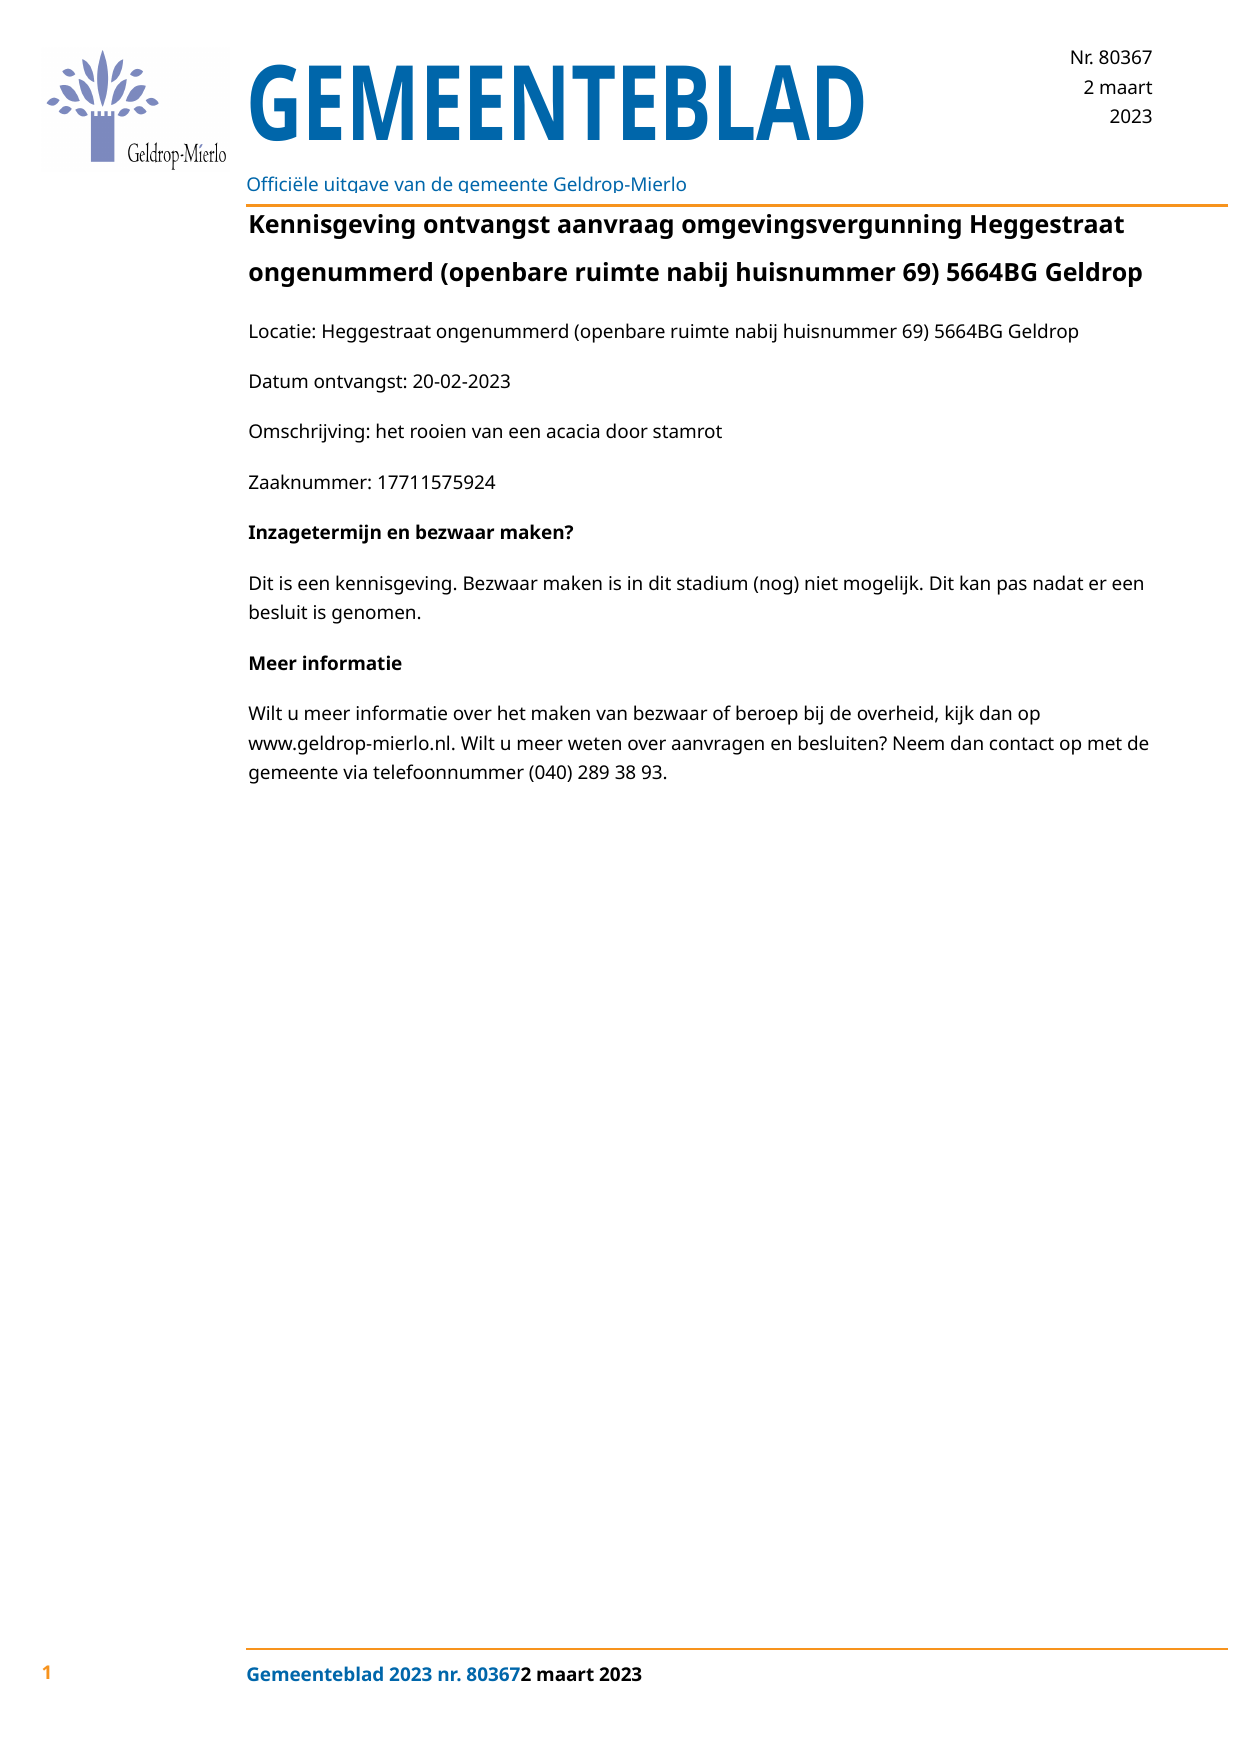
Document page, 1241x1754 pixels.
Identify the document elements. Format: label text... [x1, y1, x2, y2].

text Kennisgeving ontvangst aanvraag omgevingsvergunning Heggestraat ongenummerd (openbare ruimte nabij huisnummer 69) 5664BG Geldrop [248, 207, 1152, 288]
text Datum ontvangst: 20-02-2023 [248, 368, 1152, 394]
text Wilt u meer informatie over het maken van bezwaar of beroep bij de overheid, kijk dan op www.geldrop-mierlo.nl. Wilt u meer weten over aanvragen en besluiten? Neem dan contact op met de gemeente via telefoonnummer (040) 289 38 93. [248, 700, 1152, 785]
text Zaaknummer: 17711575924 [248, 469, 1152, 495]
picture [41, 47, 231, 172]
text Dit is een kennisgeving. Bezwaar maken is in dit stadium (nog) niet mogelijk. Dit kan pas nadat er een besluit is genomen. [248, 570, 1152, 625]
text Meer informatie [248, 650, 1152, 676]
text Inzagetermijn en bezwaar maken? [248, 519, 1152, 545]
text Omschrijving: het rooien van een acacia door stamrot [248, 419, 1152, 444]
text Locatie: Heggestraat ongenummerd (openbare ruimte nabij huisnummer 69) 5664BG Geldrop [248, 318, 1152, 344]
